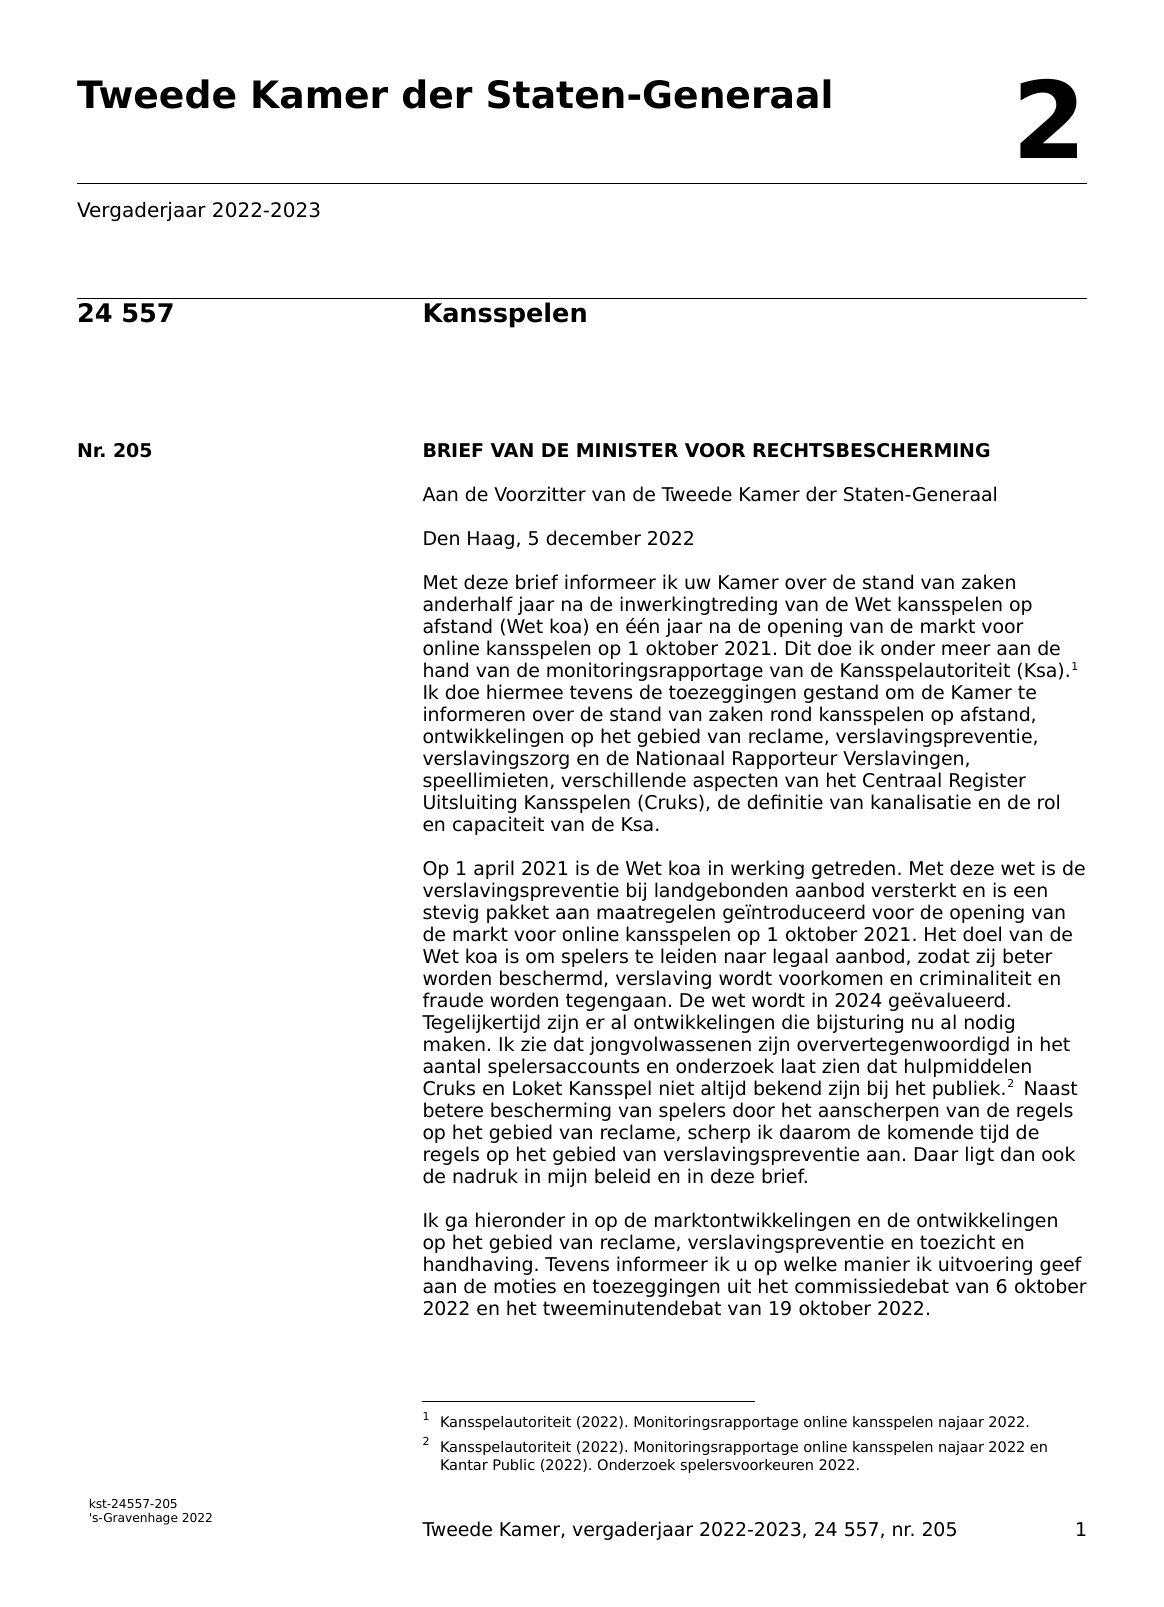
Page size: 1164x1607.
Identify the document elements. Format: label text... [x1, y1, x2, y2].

table_header Tweede Kamer der Staten-Generaal [77, 59, 886, 183]
text Kansspelautoriteit (2022). Monitoringsrapportage online kansspelen najaar 2022 en Kantar Public (2022). Onderzoek spelersvoorkeuren 2022. [422, 1435, 1087, 1474]
text 's-Gravenhage 2022 [88, 1511, 323, 1525]
text Met deze brief informeer ik uw Kamer over de stand van zaken anderhalf jaar na de inwerkingtreding van de Wet kansspelen op afstand (Wet koa) en één jaar na de opening van de markt voor online kansspelen op 1 oktober 2021. Dit doe ik onder meer aan de hand van de monitoringsrapportage van de Kansspelautoriteit (Ksa). Ik doe hiermee tevens de toezeggingen gestand om de Kamer te informeren over de stand van zaken rond kansspelen op afstand, ontwikkelingen op het gebied van reclame, verslavingspreventie, verslavingszorg en de Nationaal Rapporteur Verslavingen, speellimieten, verschillende aspecten van het Centraal Register Uitsluiting Kansspelen (Cruks), de definitie van kanalisatie en de rol en capaciteit van de Ksa. [422, 572, 1087, 836]
text Den Haag, 5 december 2022 [422, 528, 1087, 550]
text Ik ga hieronder in op de marktontwikkelingen en de ontwikkelingen op het gebied van reclame, verslavingspreventie en toezicht en handhaving. Tevens informeer ik u op welke manier ik uitvoering geef aan de moties en toezeggingen uit het commissiedebat van 6 oktober 2022 en het tweeminutendebat van 19 oktober 2022. [422, 1210, 1087, 1320]
text Aan de Voorzitter van de Tweede Kamer der Staten-Generaal [422, 484, 1087, 506]
text Op 1 april 2021 is de Wet koa in werking getreden. Met deze wet is de verslavingspreventie bij landgebonden aanbod versterkt en is een stevig pakket aan maatregelen geïntroduceerd voor de opening van de markt voor online kansspelen op 1 oktober 2021. Het doel van de Wet koa is om spelers te leiden naar legaal aanbod, zodat zij beter worden beschermd, verslaving wordt voorkomen en criminaliteit en fraude worden tegengaan. De wet wordt in 2024 geëvalueerd. Tegelijkertijd zijn er al ontwikkelingen die bijsturing nu al nodig maken. Ik zie dat jongvolwassenen zijn oververtegenwoordigd in het aantal spelersaccounts en onderzoek laat zien dat hulpmiddelen Cruks en Loket Kansspel niet altijd bekend zijn bij het publiek. Naast betere bescherming van spelers door het aanscherpen van de regels op het gebied van reclame, scherp ik daarom de komende tijd de regels op het gebied van verslavingspreventie aan. Daar ligt dan ook de nadruk in mijn beleid en in deze brief. [422, 858, 1087, 1188]
text kst-24557-205 [88, 1497, 323, 1511]
table_cell Vergaderjaar 2022-2023 [77, 184, 1087, 298]
subtitle 24 557 Kansspelen [77, 299, 1087, 329]
text Kansspelautoriteit (2022). Monitoringsrapportage online kansspelen najaar 2022. [422, 1410, 1087, 1432]
table_header 2 [886, 59, 1087, 183]
subtitle Nr. 205 BRIEF VAN DE MINISTER VOOR RECHTSBESCHERMING [77, 440, 1087, 462]
